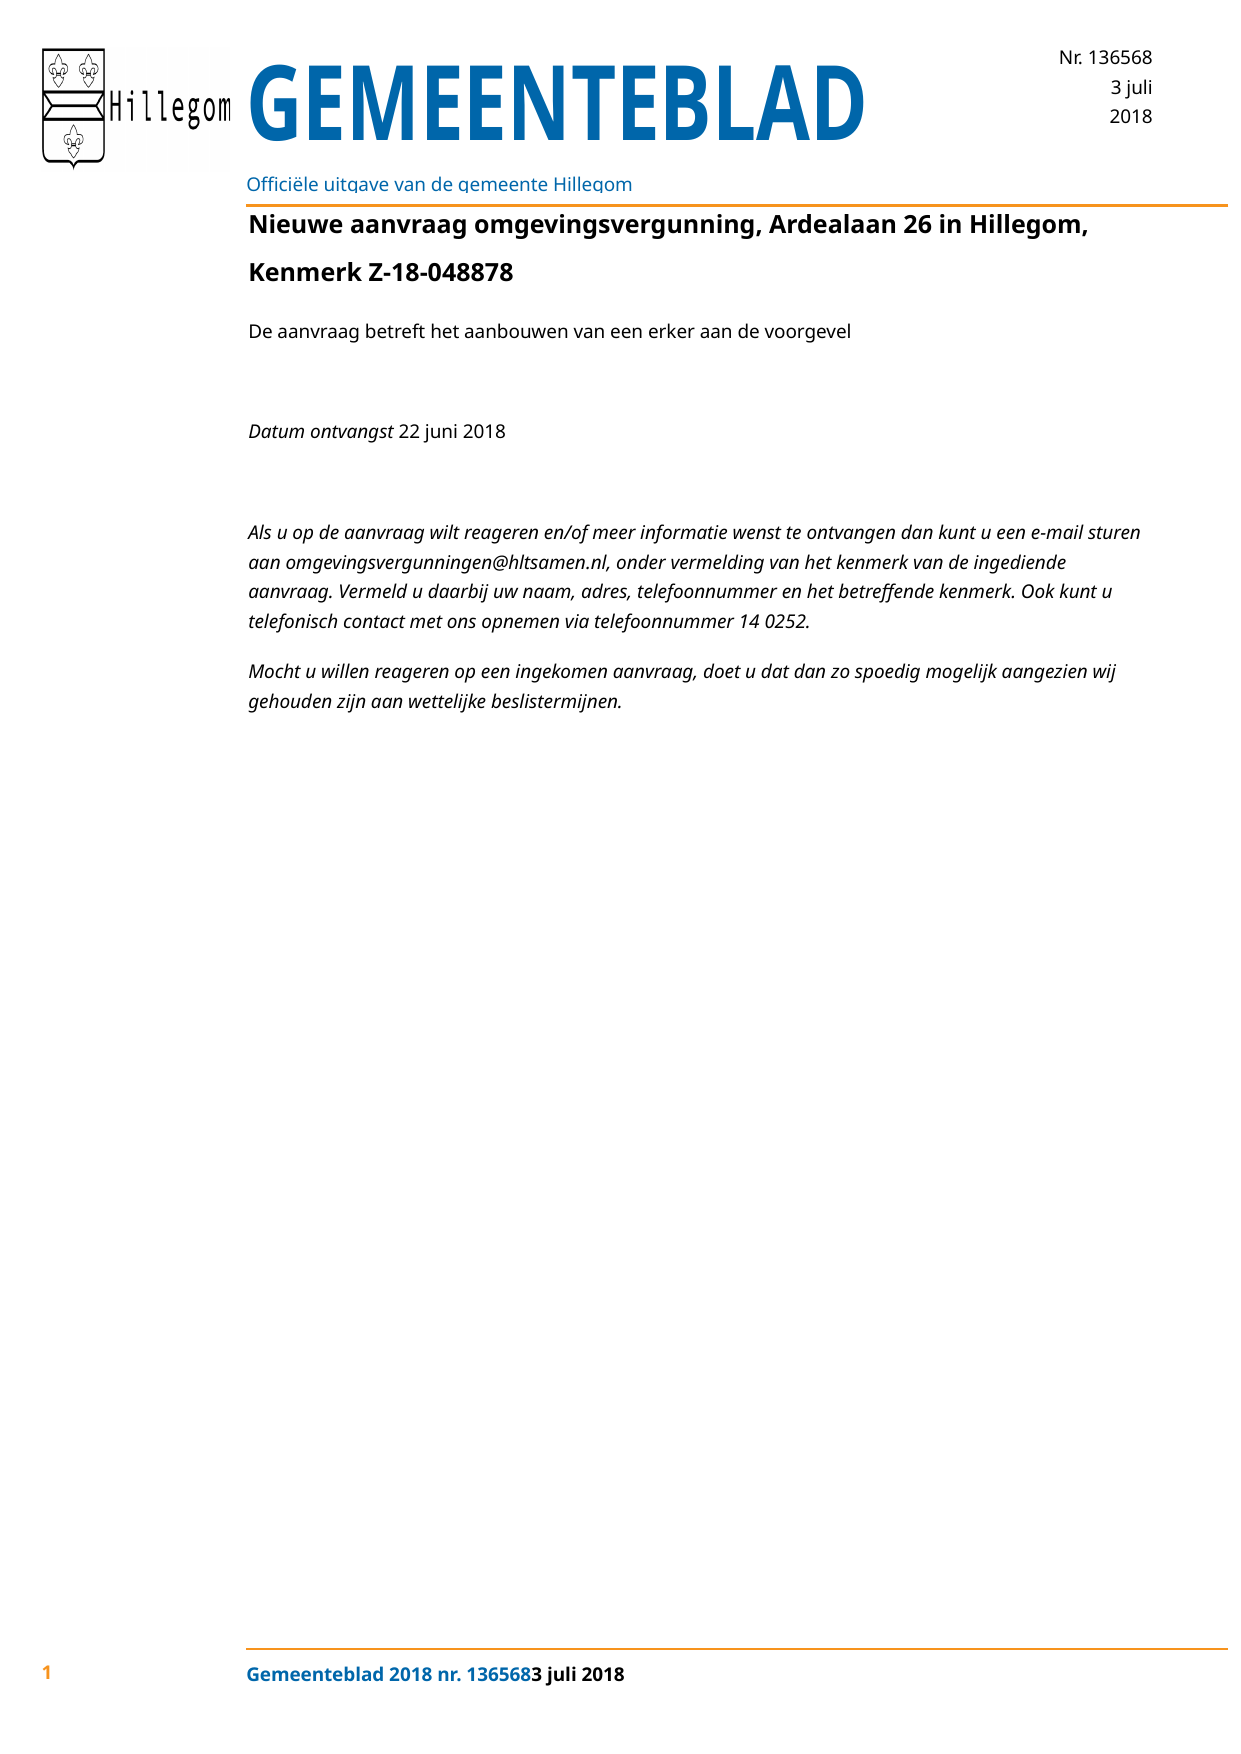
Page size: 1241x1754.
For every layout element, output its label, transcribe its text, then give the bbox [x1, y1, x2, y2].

text De aanvraag betreft het aanbouwen van een erker aan de voorgevel [248, 318, 1152, 344]
picture [41, 47, 231, 172]
text Mocht u willen reageren op een ingekomen aanvraag, doet u dat dan zo spoedig mogelijk aangezien wij gehouden zijn aan wettelijke beslistermijnen. [248, 659, 1152, 714]
text Datum ontvangst 22 juni 2018 [248, 419, 1152, 444]
text Nieuwe aanvraag omgevingsvergunning, Ardealaan 26 in Hillegom, Kenmerk Z-18-048878 [248, 207, 1152, 288]
text Als u op de aanvraag wilt reageren en/of meer informatie wenst te ontvangen dan kunt u een e-mail sturen aan omgevingsvergunningen@hltsamen.nl, onder vermelding van het kenmerk van de ingediende aanvraag. Vermeld u daarbij uw naam, adres, telefoonnummer en het betreffende kenmerk. Ook kunt u telefonisch contact met ons opnemen via telefoonnummer 14 0252. [248, 519, 1152, 634]
